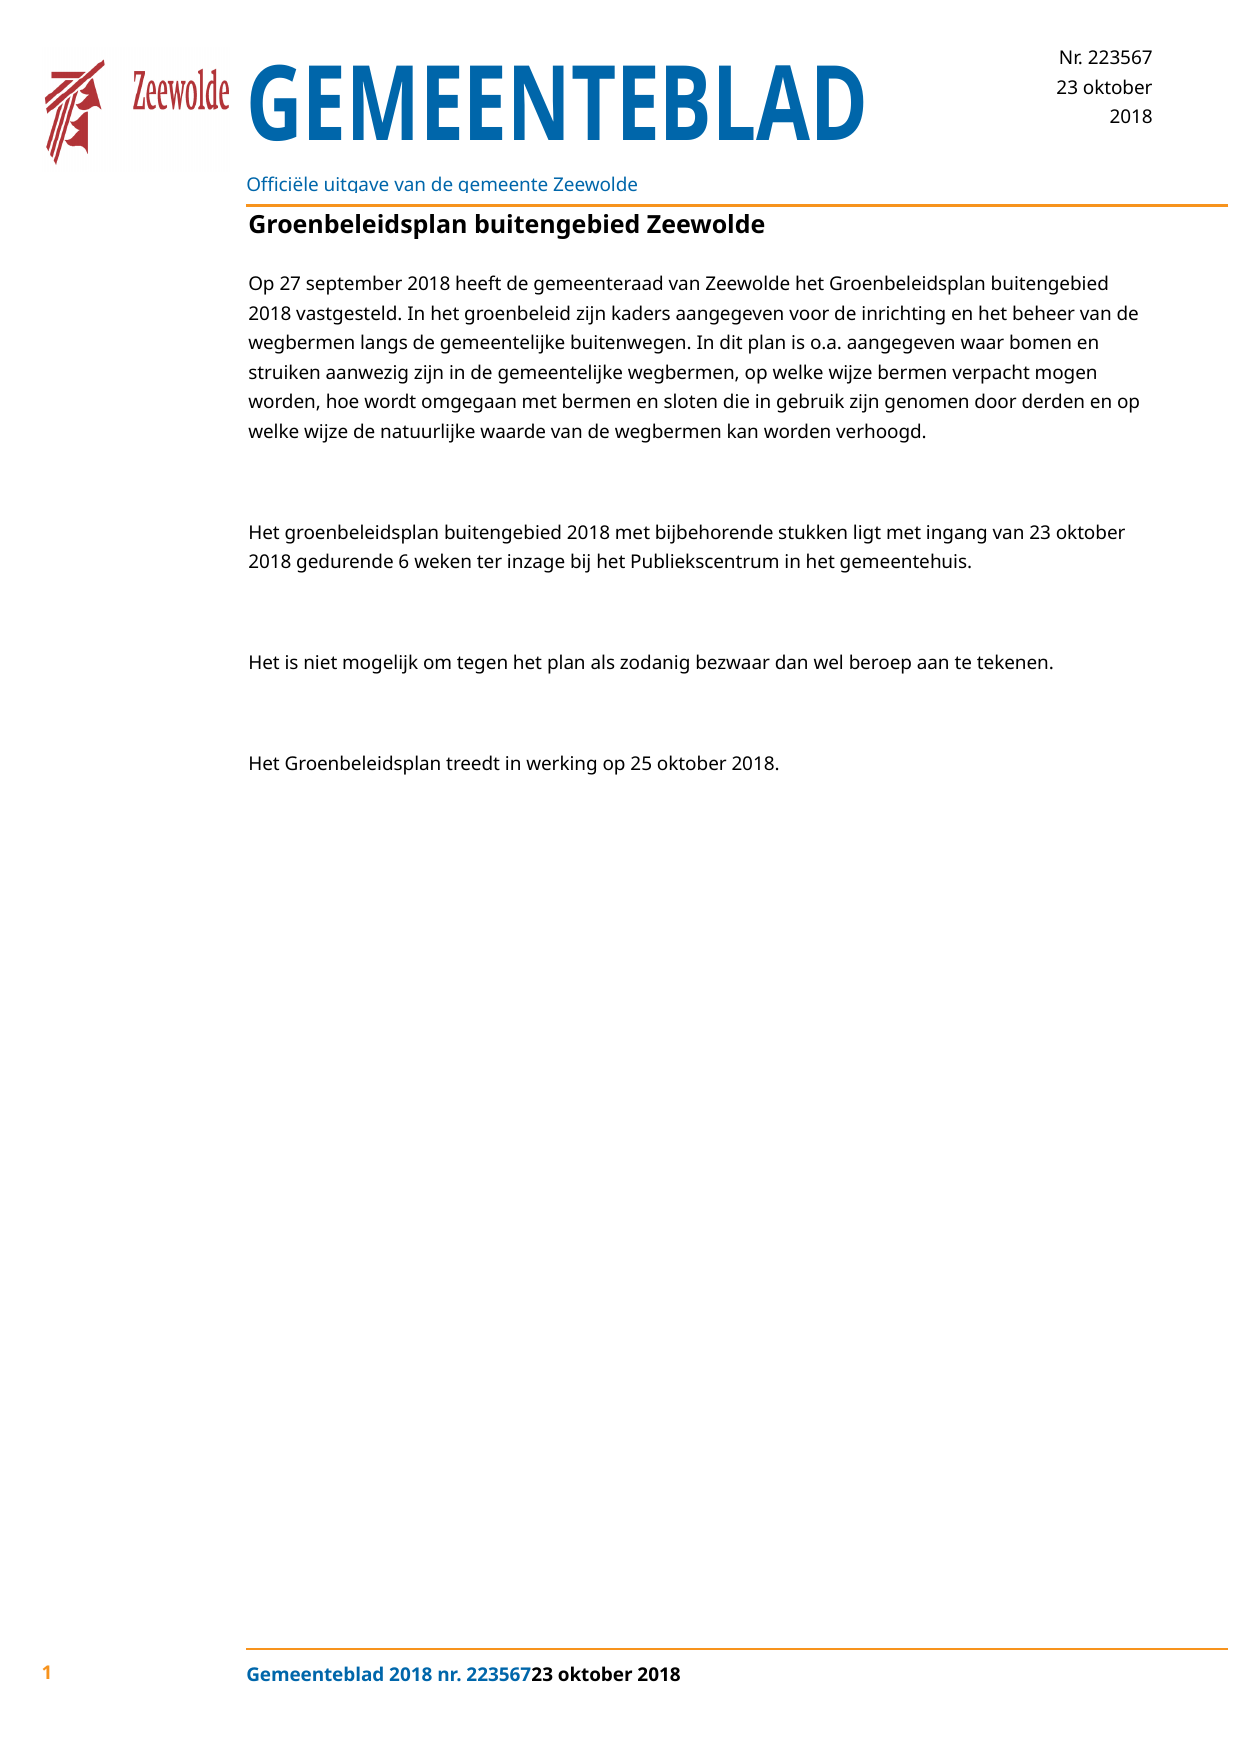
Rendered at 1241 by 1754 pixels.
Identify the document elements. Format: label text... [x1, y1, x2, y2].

text Groenbeleidsplan buitengebied Zeewolde [248, 207, 1152, 241]
text Het groenbeleidsplan buitengebied 2018 met bijbehorende stukken ligt met ingang van 23 oktober 2018 gedurende 6 weken ter inzage bij het Publiekscentrum in het gemeentehuis. [248, 519, 1152, 574]
text Het Groenbeleidsplan treedt in werking op 25 oktober 2018. [248, 750, 1152, 776]
picture [41, 47, 231, 172]
text Op 27 september 2018 heeft de gemeenteraad van Zeewolde het Groenbeleidsplan buitengebied 2018 vastgesteld. In het groenbeleid zijn kaders aangegeven voor de inrichting en het beheer van de wegbermen langs de gemeentelijke buitenwegen. In dit plan is o.a. aangegeven waar bomen en struiken aanwezig zijn in de gemeentelijke wegbermen, op welke wijze bermen verpacht mogen worden, hoe wordt omgegaan met bermen en sloten die in gebruik zijn genomen door derden en op welke wijze de natuurlijke waarde van de wegbermen kan worden verhoogd. [248, 270, 1152, 444]
text Het is niet mogelijk om tegen het plan als zodanig bezwaar dan wel beroep aan te tekenen. [248, 649, 1152, 675]
